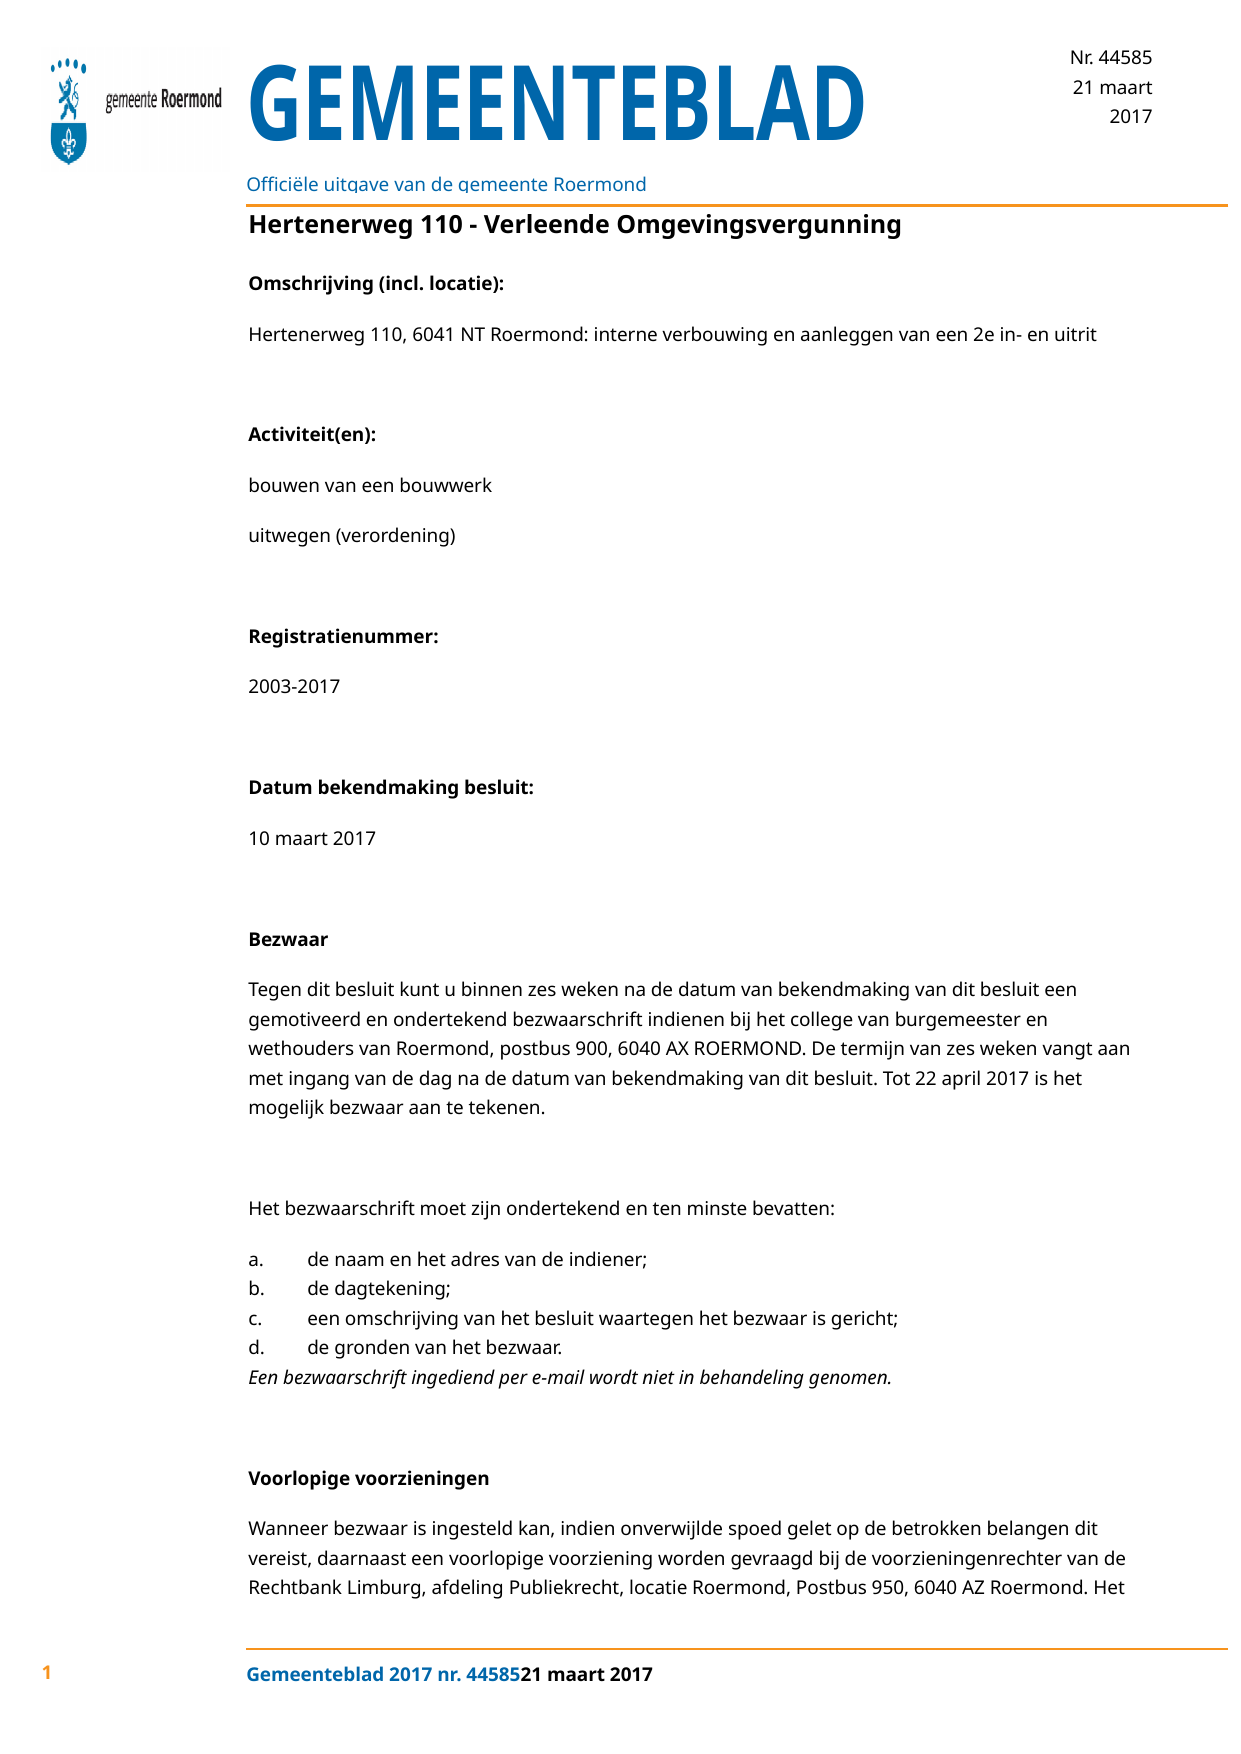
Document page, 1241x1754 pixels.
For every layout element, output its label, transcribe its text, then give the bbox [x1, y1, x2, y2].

text uitwegen (verordening) [248, 522, 1152, 548]
list de gronden van het bezwaar. [248, 1334, 1152, 1360]
text 2003-2017 [248, 674, 1152, 699]
list de naam en het adres van de indiener; [248, 1246, 1152, 1271]
text Registratienummer: [248, 623, 1152, 649]
picture [41, 47, 231, 172]
text Bezwaar [248, 926, 1152, 951]
text Wanneer bezwaar is ingesteld kan, indien onverwijlde spoed gelet op de betrokken belangen dit vereist, daarnaast een voorlopige voorziening worden gevraagd bij de voorzieningenrechter van de Rechtbank Limburg, afdeling Publiekrecht, locatie Roermond, Postbus 950, 6040 AZ Roermond. Het [248, 1515, 1152, 1600]
text Activiteit(en): [248, 422, 1152, 447]
text bouwen van een bouwwerk [248, 472, 1152, 498]
list een omschrijving van het besluit waartegen het bezwaar is gericht; [248, 1305, 1152, 1331]
text 10 maart 2017 [248, 825, 1152, 851]
text Datum bekendmaking besluit: [248, 774, 1152, 800]
text Omschrijving (incl. locatie): [248, 270, 1152, 296]
text Hertenerweg 110 - Verleende Omgevingsvergunning [248, 207, 1152, 241]
text Hertenerweg 110, 6041 NT Roermond: interne verbouwing en aanleggen van een 2e in- en uitrit [248, 321, 1152, 346]
text Het bezwaarschrift moet zijn ondertekend en ten minste bevatten: [248, 1195, 1152, 1221]
text Tegen dit besluit kunt u binnen zes weken na de datum van bekendmaking van dit besluit een gemotiveerd en ondertekend bezwaarschrift indienen bij het college van burgemeester en wethouders van Roermond, postbus 900, 6040 AX ROERMOND. De termijn van zes weken vangt aan met ingang van de dag na de datum van bekendmaking van dit besluit. Tot 22 april 2017 is het mogelijk bezwaar aan te tekenen. [248, 976, 1152, 1120]
list de dagtekening; [248, 1275, 1152, 1301]
text Een bezwaarschrift ingediend per e-mail wordt niet in behandeling genomen. [248, 1364, 1152, 1390]
text Voorlopige voorzieningen [248, 1465, 1152, 1491]
